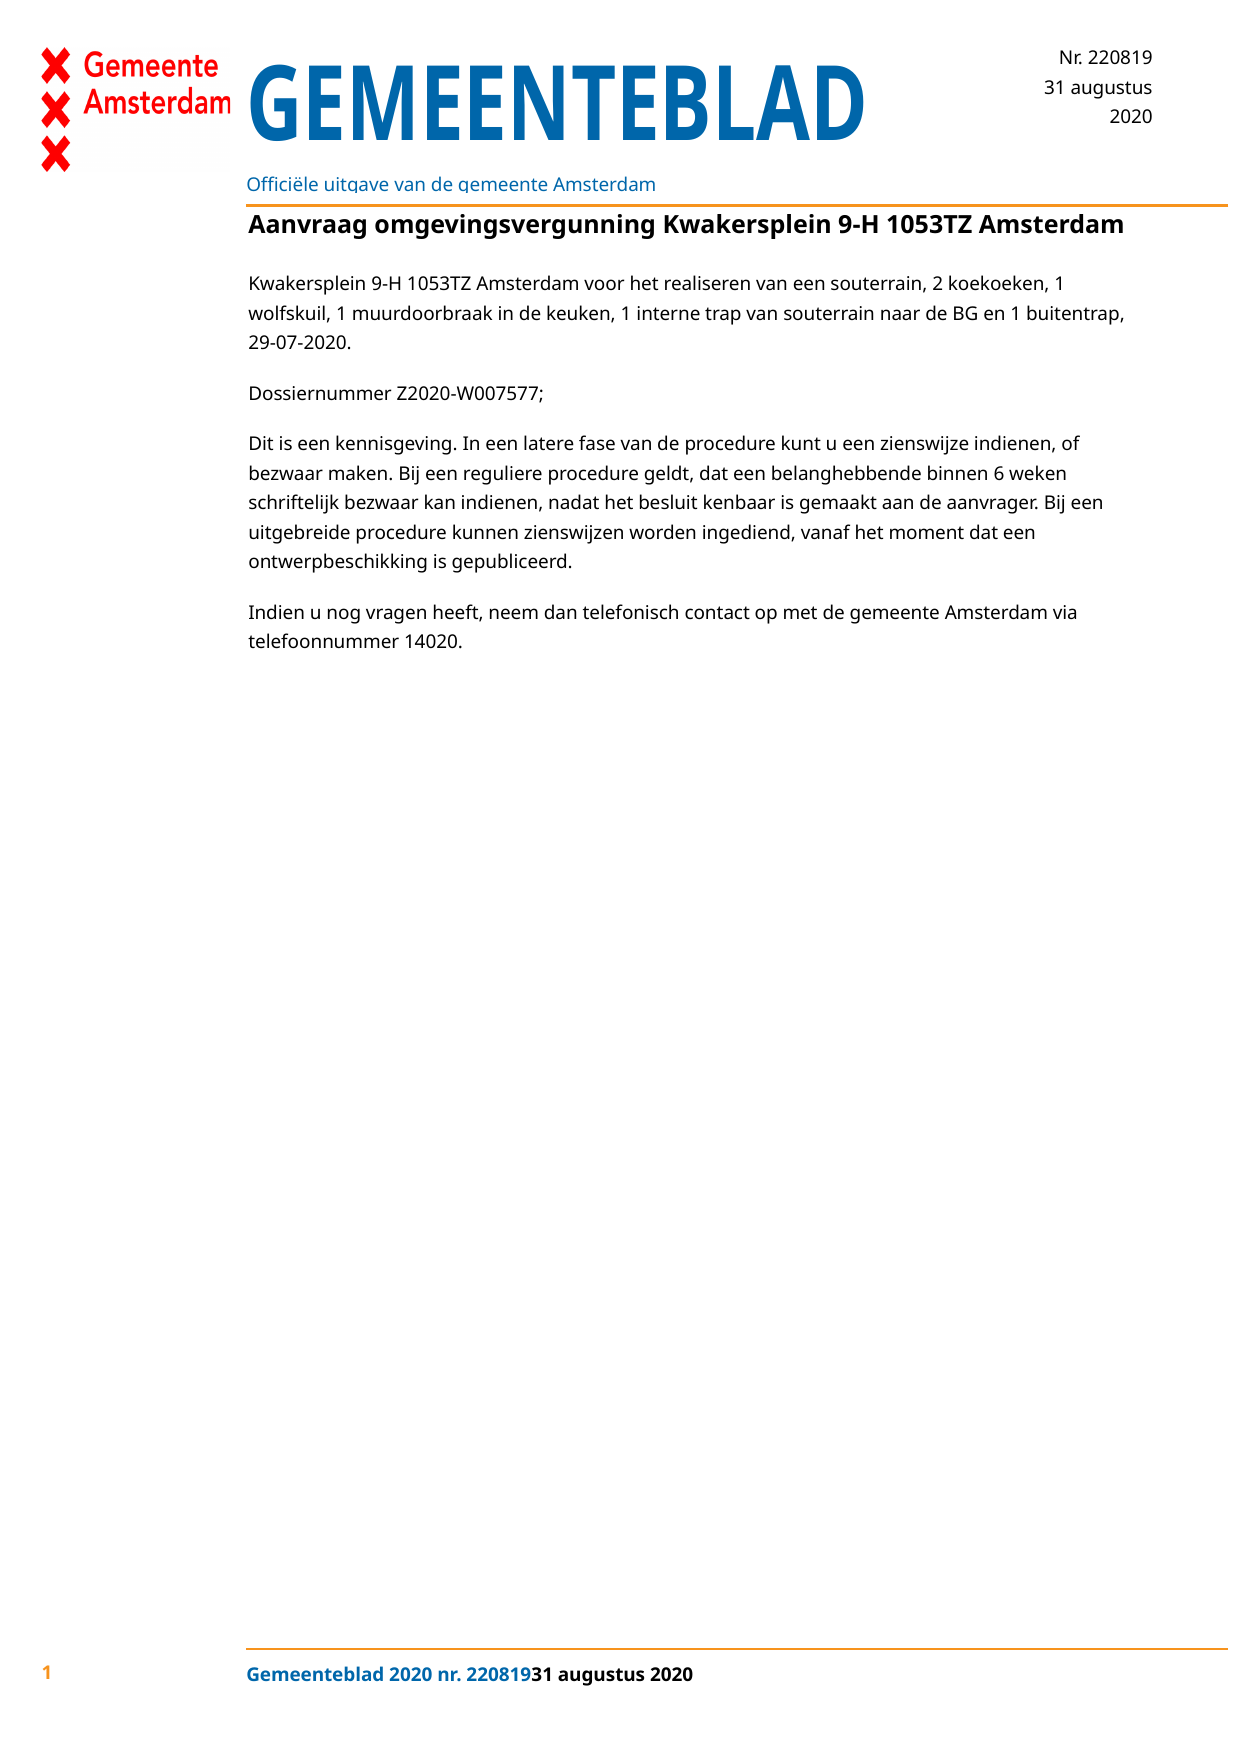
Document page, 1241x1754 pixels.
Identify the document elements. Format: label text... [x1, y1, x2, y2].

text Indien u nog vragen heeft, neem dan telefonisch contact op met de gemeente Amsterdam via telefoonnummer 14020. [248, 599, 1152, 654]
text Dossiernummer Z2020-W007577; [248, 380, 1152, 406]
text Dit is een kennisgeving. In een latere fase van de procedure kunt u een zienswijze indienen, of bezwaar maken. Bij een reguliere procedure geldt, dat een belanghebbende binnen 6 weken schriftelijk bezwaar kan indienen, nadat het besluit kenbaar is gemaakt aan de aanvrager. Bij een uitgebreide procedure kunnen zienswijzen worden ingediend, vanaf het moment dat een ontwerpbeschikking is gepubliceerd. [248, 430, 1152, 574]
text Kwakersplein 9-H 1053TZ Amsterdam voor het realiseren van een souterrain, 2 koekoeken, 1 wolfskuil, 1 muurdoorbraak in de keuken, 1 interne trap van souterrain naar de BG en 1 buitentrap, 29-07-2020. [248, 270, 1152, 355]
picture [41, 47, 231, 172]
text Aanvraag omgevingsvergunning Kwakersplein 9-H 1053TZ Amsterdam [248, 207, 1152, 241]
